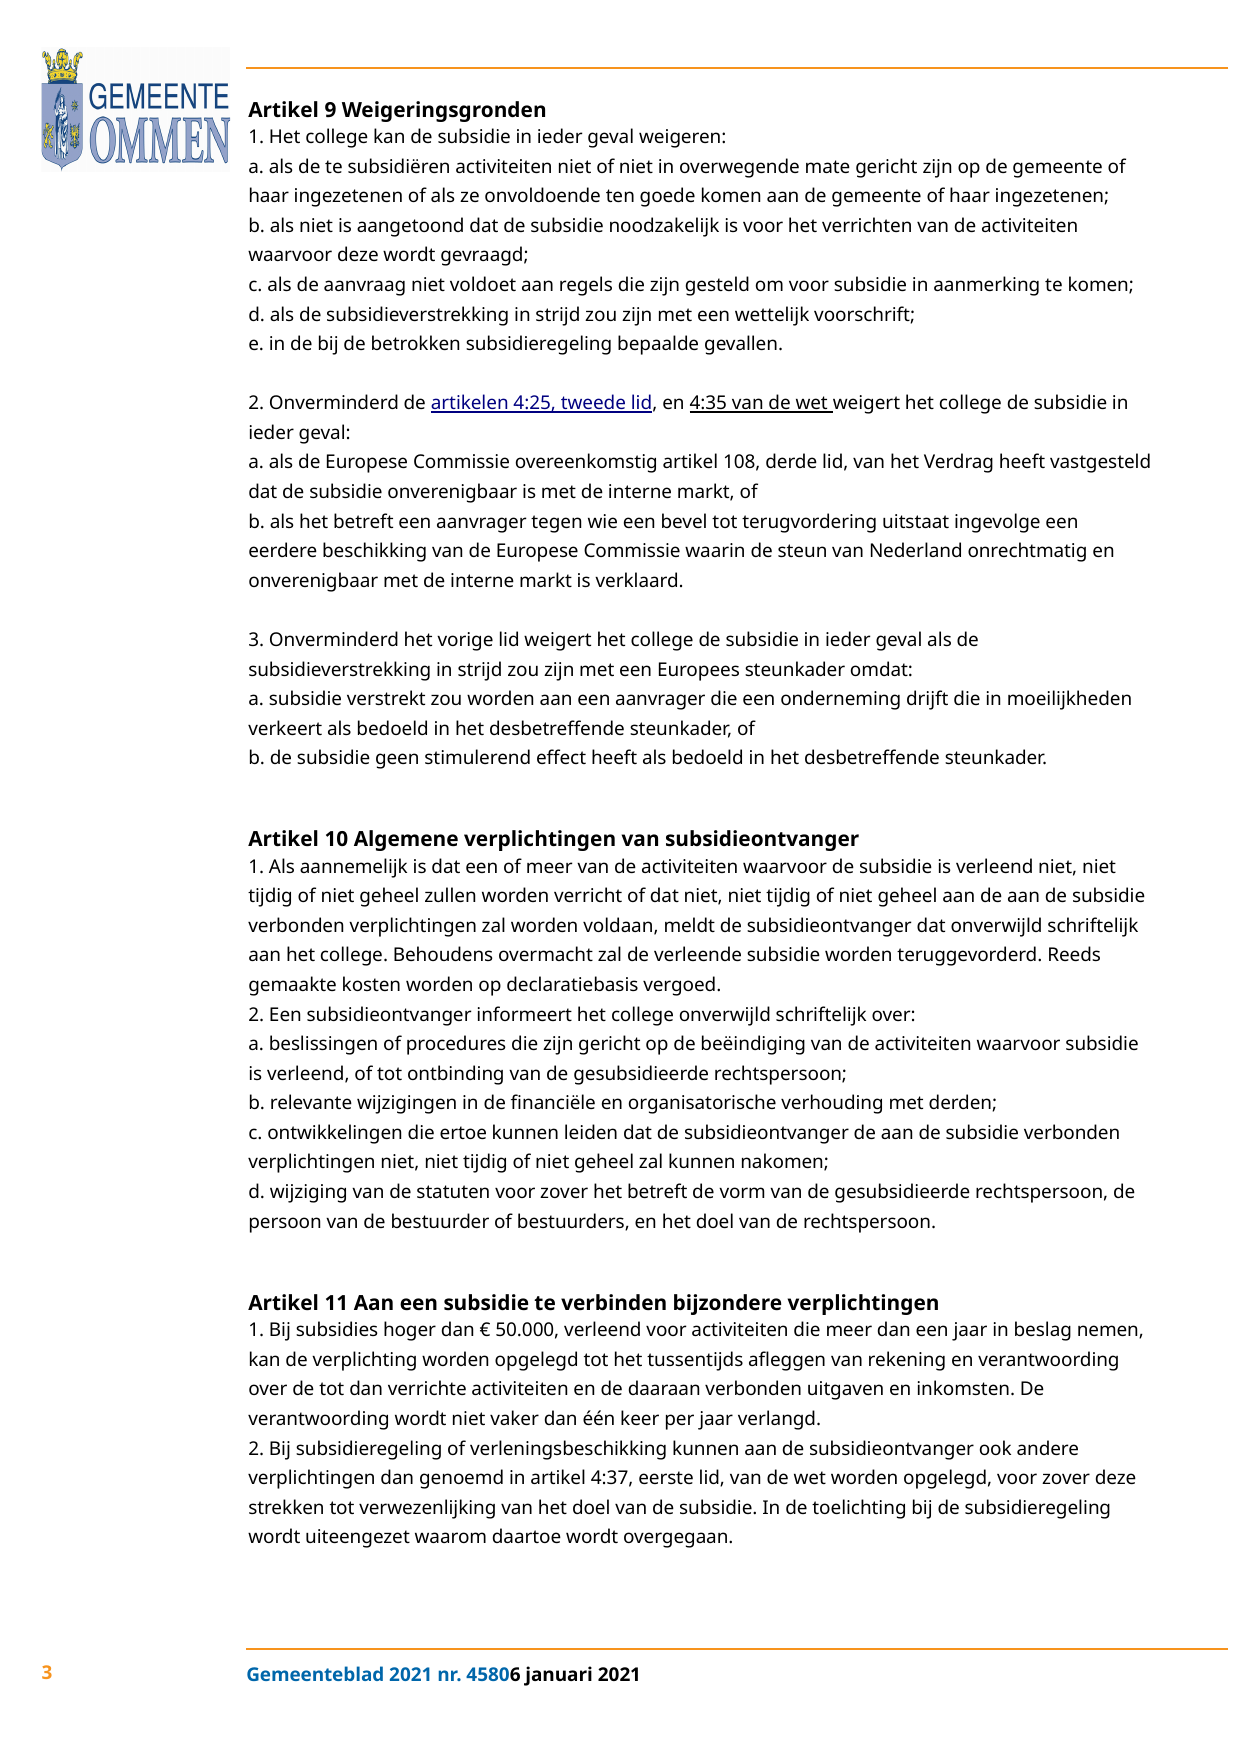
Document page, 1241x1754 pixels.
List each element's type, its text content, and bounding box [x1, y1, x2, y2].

text Artikel 10 Algemene verplichtingen van subsidieontvanger [248, 824, 1152, 853]
text 2. Bij subsidieregeling of verleningsbeschikking kunnen aan de subsidieontvanger ook andere verplichtingen dan genoemd in artikel 4:37, eerste lid, van de wet worden opgelegd, voor zover deze strekken tot verwezenlijking van het doel van de subsidie. In de toelichting bij de subsidieregeling wordt uiteengezet waarom daartoe wordt overgegaan. [248, 1435, 1152, 1549]
text c. als de aanvraag niet voldoet aan regels die zijn gesteld om voor subsidie in aanmerking te komen; [248, 271, 1152, 297]
picture [41, 47, 231, 172]
text c. ontwikkelingen die ertoe kunnen leiden dat de subsidieontvanger de aan de subsidie verbonden verplichtingen niet, niet tijdig of niet geheel zal kunnen nakomen; [248, 1119, 1152, 1174]
text e. in de bij de betrokken subsidieregeling bepaalde gevallen. [248, 330, 1152, 356]
text 3. Onverminderd het vorige lid weigert het college de subsidie in ieder geval als de subsidieverstrekking in strijd zou zijn met een Europees steunkader omdat: [248, 626, 1152, 681]
text b. de subsidie geen stimulerend effect heeft als bedoeld in het desbetreffende steunkader. [248, 744, 1152, 770]
text 2. Een subsidieontvanger informeert het college onverwijld schriftelijk over: [248, 1001, 1152, 1027]
text 1. Bij subsidies hoger dan € 50.000, verleend voor activiteiten die meer dan een jaar in beslag nemen, kan de verplichting worden opgelegd tot het tussentijds afleggen van rekening en verantwoording over de tot dan verrichte activiteiten en de daaraan verbonden uitgaven en inkomsten. De verantwoording wordt niet vaker dan één keer per jaar verlangd. [248, 1316, 1152, 1431]
text Artikel 11 Aan een subsidie te verbinden bijzondere verplichtingen [248, 1288, 1152, 1316]
text a. subsidie verstrekt zou worden aan een aanvrager die een onderneming drijft die in moeilijkheden verkeert als bedoeld in het desbetreffende steunkader, of [248, 685, 1152, 741]
text b. relevante wijzigingen in de financiële en organisatorische verhouding met derden; [248, 1089, 1152, 1115]
text a. beslissingen of procedures die zijn gericht op de beëindiging van de activiteiten waarvoor subsidie is verleend, of tot ontbinding van de gesubsidieerde rechtspersoon; [248, 1030, 1152, 1086]
text 1. Als aannemelijk is dat een of meer van de activiteiten waarvoor de subsidie is verleend niet, niet tijdig of niet geheel zullen worden verricht of dat niet, niet tijdig of niet geheel aan de aan de subsidie verbonden verplichtingen zal worden voldaan, meldt de subsidieontvanger dat onverwijld schriftelijk aan het college. Behoudens overmacht zal de verleende subsidie worden teruggevorderd. Reeds gemaakte kosten worden op declaratiebasis vergoed. [248, 853, 1152, 997]
text d. wijziging van de statuten voor zover het betreft de vorm van de gesubsidieerde rechtspersoon, de persoon van de bestuurder of bestuurders, en het doel van de rechtspersoon. [248, 1178, 1152, 1234]
text a. als de Europese Commissie overeenkomstig artikel 108, derde lid, van het Verdrag heeft vastgesteld dat de subsidie onverenigbaar is met de interne markt, of [248, 449, 1152, 504]
text d. als de subsidieverstrekking in strijd zou zijn met een wettelijk voorschrift; [248, 301, 1152, 326]
text b. als niet is aangetoond dat de subsidie noodzakelijk is voor het verrichten van de activiteiten waarvoor deze wordt gevraagd; [248, 212, 1152, 267]
text Artikel 9 Weigeringsgronden [248, 95, 1152, 123]
text 2. Onverminderd de artikelen 4:25, tweede lid, en 4:35 van de wet weigert het college de subsidie in ieder geval: [248, 389, 1152, 445]
text a. als de te subsidiëren activiteiten niet of niet in overwegende mate gericht zijn op de gemeente of haar ingezetenen of als ze onvoldoende ten goede komen aan de gemeente of haar ingezetenen; [248, 153, 1152, 208]
text b. als het betreft een aanvrager tegen wie een bevel tot terugvordering uitstaat ingevolge een eerdere beschikking van de Europese Commissie waarin de steun van Nederland onrechtmatig en onverenigbaar met de interne markt is verklaard. [248, 508, 1152, 593]
text 1. Het college kan de subsidie in ieder geval weigeren: [248, 123, 1152, 149]
